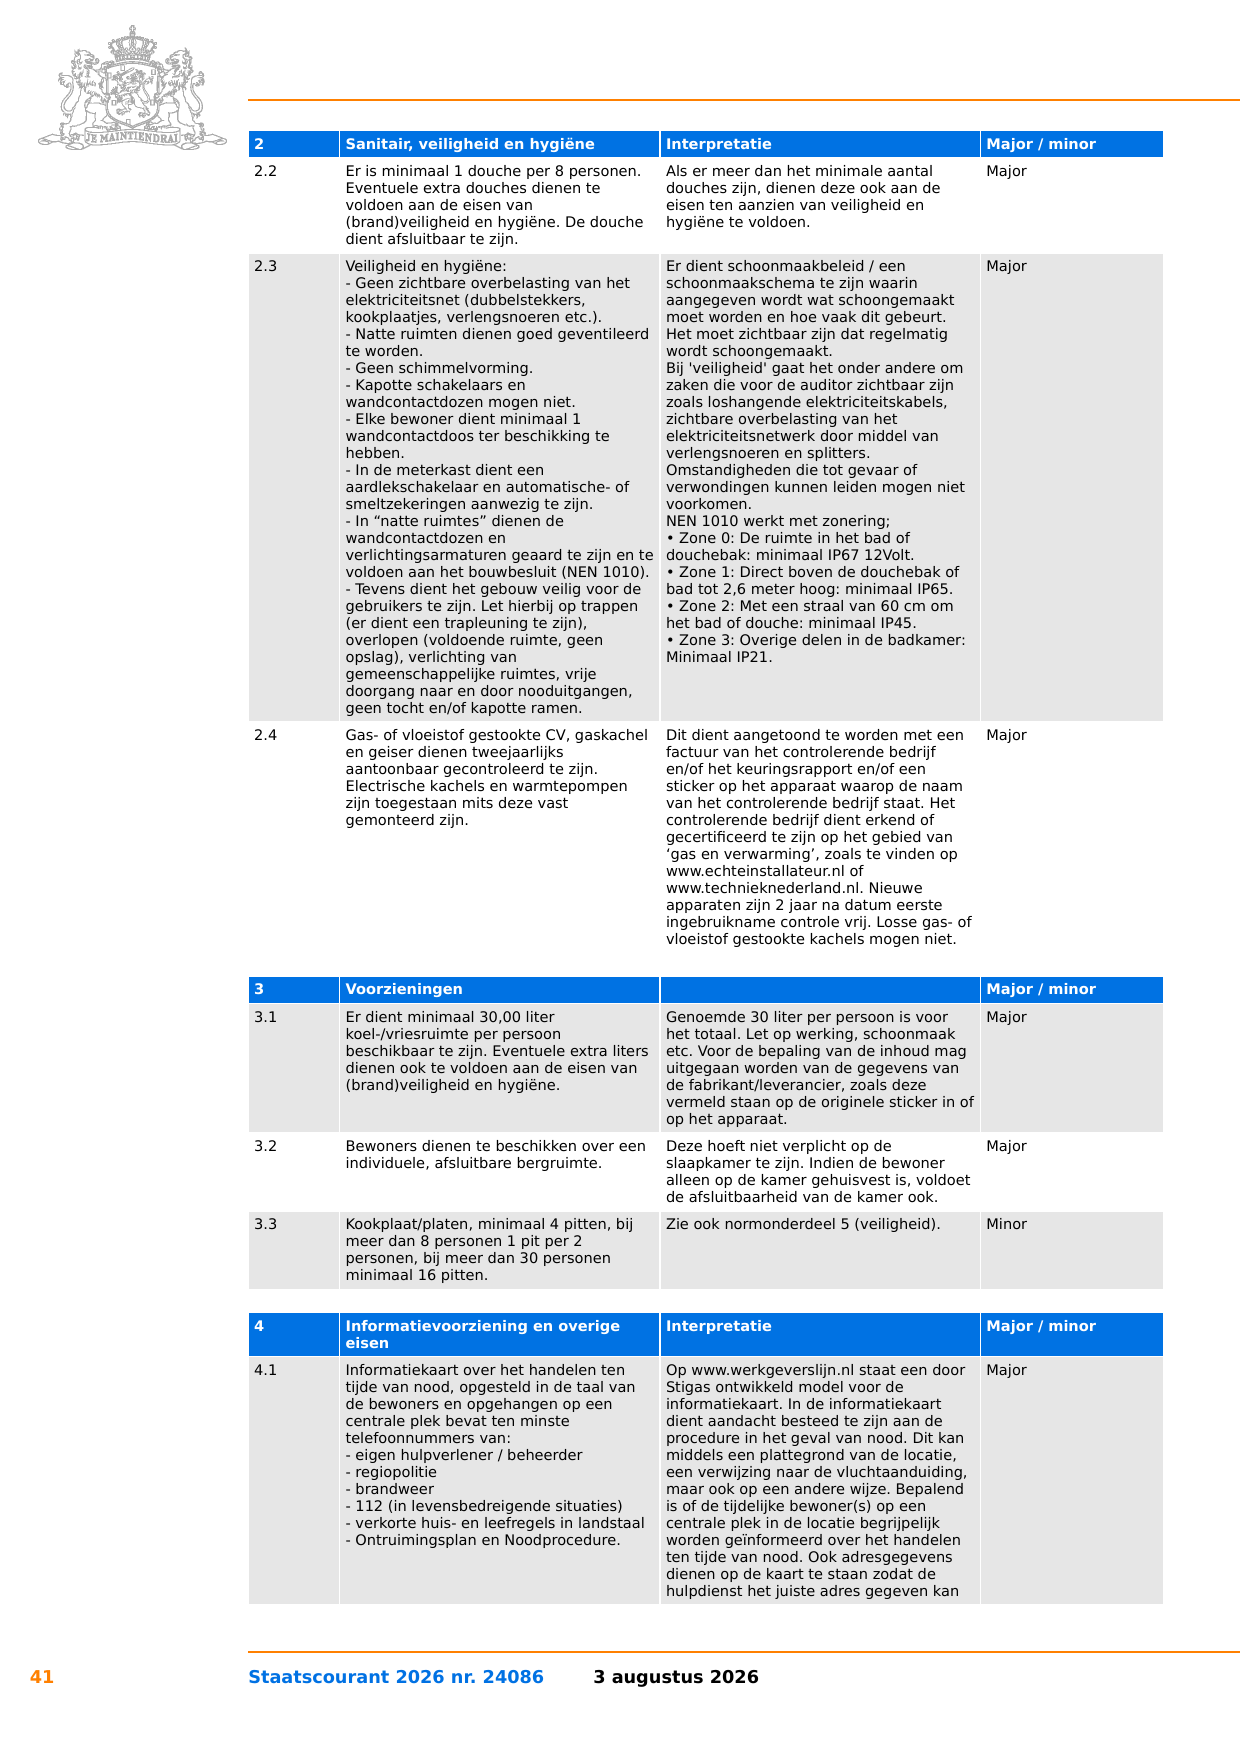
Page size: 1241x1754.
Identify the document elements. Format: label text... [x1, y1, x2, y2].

table_header 2 [249, 131, 339, 157]
table_header Voorzieningen [340, 977, 659, 1003]
table_cell Er is minimaal 1 douche per 8 personen. Eventuele extra douches dienen te voldoen aan de eisen van (brand)veiligheid en hygiëne. De douche dient afsluitbaar te zijn. [340, 158, 659, 253]
table_cell Major [981, 1004, 1163, 1132]
table_cell 3.2 [249, 1133, 339, 1211]
table_cell Minor [981, 1212, 1163, 1289]
table_cell Dit dient aangetoond te worden met een factuur van het controlerende bedrijf en/of het keuringsrapport en/of een sticker op het apparaat waarop de naam van het controlerende bedrijf staat. Het controlerende bedrijf dient erkend of gecertificeerd te zijn op het gebied van ‘gas en verwarming’, zoals te vinden op www.echteinstallateur.nl of www.technieknederland.nl. Nieuwe apparaten zijn 2 jaar na datum eerste ingebruikname controle vrij. Losse gas- of vloeistof gestookte kachels mogen niet. [661, 723, 980, 953]
table_header Sanitair, veiligheid en hygiëne [340, 131, 659, 157]
table_cell Veiligheid en hygiëne: - Geen zichtbare overbelasting van het elektriciteitsnet (dubbelstekkers, kookplaatjes, verlengsnoeren etc.). - Natte ruimten dienen goed geventileerd te worden. - Geen schimmelvorming. - Kapotte schakelaars en wandcontactdozen mogen niet. - Elke bewoner dient minimaal 1 wandcontactdoos ter beschikking te hebben. - In de meterkast dient een aardlekschakelaar en automatische- of smeltzekeringen aanwezig te zijn. - In “natte ruimtes” dienen de wandcontactdozen en verlichtingsarmaturen geaard te zijn en te voldoen aan het bouwbesluit (NEN 1010). - Tevens dient het gebouw veilig voor de gebruikers te zijn. Let hierbij op trappen (er dient een trapleuning te zijn), overlopen (voldoende ruimte, geen opslag), verlichting van gemeenschappelijke ruimtes, vrije doorgang naar en door nooduitgangen, geen tocht en/of kapotte ramen. [340, 254, 659, 721]
table_cell 4.1 [249, 1357, 339, 1604]
table_header 4 [249, 1313, 339, 1356]
table_cell Major [981, 723, 1163, 953]
table_header Major / minor [981, 131, 1163, 157]
table_cell 2.2 [249, 158, 339, 253]
table_cell Major [981, 1357, 1163, 1604]
table_cell Als er meer dan het minimale aantal douches zijn, dienen deze ook aan de eisen ten aanzien van veiligheid en hygiëne te voldoen. [661, 158, 980, 253]
table_header Major / minor [981, 1313, 1163, 1356]
table_cell Er dient schoonmaakbeleid / een schoonmaakschema te zijn waarin aangegeven wordt wat schoongemaakt moet worden en hoe vaak dit gebeurt. Het moet zichtbaar zijn dat regelmatig wordt schoongemaakt. Bij 'veiligheid' gaat het onder andere om zaken die voor de auditor zichtbaar zijn zoals loshangende elektriciteitskabels, zichtbare overbelasting van het elektriciteitsnetwerk door middel van verlengsnoeren en splitters. Omstandigheden die tot gevaar of verwondingen kunnen leiden mogen niet voorkomen. NEN 1010 werkt met zonering; • Zone 0: De ruimte in het bad of douchebak: minimaal IP67 12Volt. • Zone 1: Direct boven de douchebak of bad tot 2,6 meter hoog: minimaal IP65. • Zone 2: Met een straal van 60 cm om het bad of douche: minimaal IP45. • Zone 3: Overige delen in de badkamer: Minimaal IP21. [661, 254, 980, 721]
picture [38, 25, 227, 150]
table_cell 3.3 [249, 1212, 339, 1289]
table_cell 3.1 [249, 1004, 339, 1132]
table_cell Informatiekaart over het handelen ten tijde van nood, opgesteld in de taal van de bewoners en opgehangen op een centrale plek bevat ten minste telefoonnummers van: - eigen hulpverlener / beheerder - regiopolitie - brandweer - 112 (in levensbedreigende situaties) - verkorte huis- en leefregels in landstaal - Ontruimingsplan en Noodprocedure. [340, 1357, 659, 1604]
table_cell 2.3 [249, 254, 339, 721]
table_cell Major [981, 254, 1163, 721]
table_header 3 [249, 977, 339, 1003]
table_cell Zie ook normonderdeel 5 (veiligheid). [661, 1212, 980, 1289]
table_cell Er dient minimaal 30,00 liter koel-/vriesruimte per persoon beschikbaar te zijn. Eventuele extra liters dienen ook te voldoen aan de eisen van (brand)veiligheid en hygiëne. [340, 1004, 659, 1132]
table_cell Deze hoeft niet verplicht op de slaapkamer te zijn. Indien de bewoner alleen op de kamer gehuisvest is, voldoet de afsluitbaarheid van de kamer ook. [661, 1133, 980, 1211]
table_header Interpretatie [661, 131, 980, 157]
table_header Informatievoorziening en overige eisen [340, 1313, 659, 1356]
table_cell Kookplaat/platen, minimaal 4 pitten, bij meer dan 8 personen 1 pit per 2 personen, bij meer dan 30 personen minimaal 16 pitten. [340, 1212, 659, 1289]
table_cell Op www.werkgeverslijn.nl staat een door Stigas ontwikkeld model voor de informatiekaart. In de informatiekaart dient aandacht besteed te zijn aan de procedure in het geval van nood. Dit kan middels een plattegrond van de locatie, een verwijzing naar de vluchtaanduiding, maar ook op een andere wijze. Bepalend is of de tijdelijke bewoner(s) op een centrale plek in de locatie begrijpelijk worden geïnformeerd over het handelen ten tijde van nood. Ook adresgegevens dienen op de kaart te staan zodat de hulpdienst het juiste adres gegeven kan [661, 1357, 980, 1604]
table_cell Major [981, 1133, 1163, 1211]
table_header Major / minor [981, 977, 1163, 1003]
table_cell 2.4 [249, 723, 339, 953]
table_cell Bewoners dienen te beschikken over een individuele, afsluitbare bergruimte. [340, 1133, 659, 1211]
table_header [661, 977, 980, 1003]
table_cell Gas- of vloeistof gestookte CV, gaskachel en geiser dienen tweejaarlijks aantoonbaar gecontroleerd te zijn. Electrische kachels en warmtepompen zijn toegestaan mits deze vast gemonteerd zijn. [340, 723, 659, 953]
table_cell Genoemde 30 liter per persoon is voor het totaal. Let op werking, schoonmaak etc. Voor de bepaling van de inhoud mag uitgegaan worden van de gegevens van de fabrikant/leverancier, zoals deze vermeld staan op de originele sticker in of op het apparaat. [661, 1004, 980, 1132]
table_cell Major [981, 158, 1163, 253]
table_header Interpretatie [661, 1313, 980, 1356]
